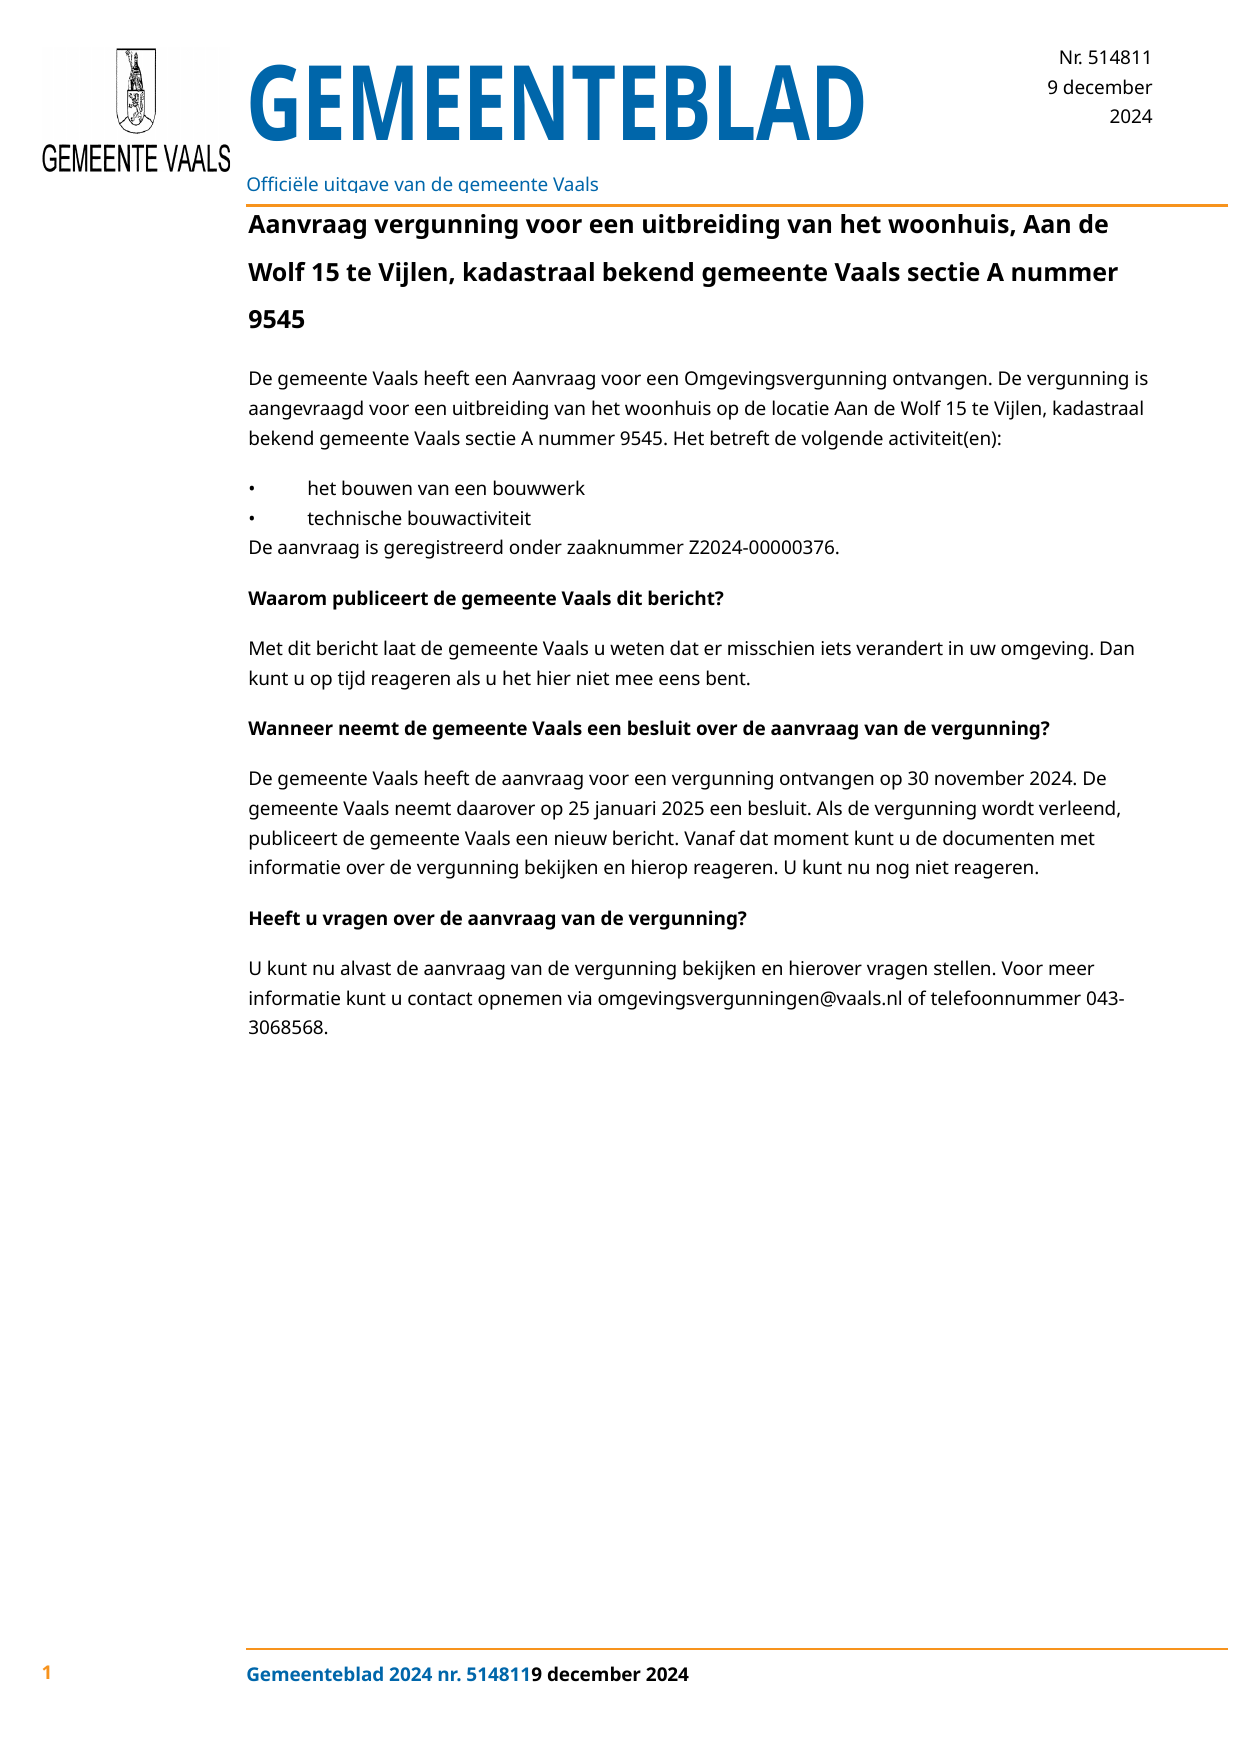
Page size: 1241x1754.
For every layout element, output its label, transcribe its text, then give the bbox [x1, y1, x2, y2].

text Waarom publiceert de gemeente Vaals dit bericht? [248, 585, 1152, 610]
list het bouwen van een bouwwerk [248, 475, 1152, 501]
text U kunt nu alvast de aanvraag van de vergunning bekijken en hierover vragen stellen. Voor meer informatie kunt u contact opnemen via omgevingsvergunningen@vaals.nl of telefoonnummer 043-3068568. [248, 955, 1152, 1040]
text De aanvraag is geregistreerd onder zaaknummer Z2024-00000376. [248, 534, 1152, 560]
text Heeft u vragen over de aanvraag van de vergunning? [248, 905, 1152, 930]
text De gemeente Vaals heeft een Aanvraag voor een Omgevingsvergunning ontvangen. De vergunning is aangevraagd voor een uitbreiding van het woonhuis op de locatie Aan de Wolf 15 te Vijlen, kadastraal bekend gemeente Vaals sectie A nummer 9545. Het betreft de volgende activiteit(en): [248, 366, 1152, 450]
text Aanvraag vergunning voor een uitbreiding van het woonhuis, Aan de Wolf 15 te Vijlen, kadastraal bekend gemeente Vaals sectie A nummer 9545 [248, 207, 1152, 336]
list technische bouwactiviteit [248, 505, 1152, 530]
text Met dit bericht laat de gemeente Vaals u weten dat er misschien iets verandert in uw omgeving. Dan kunt u op tijd reageren als u het hier niet mee eens bent. [248, 635, 1152, 690]
text Wanneer neemt de gemeente Vaals een besluit over de aanvraag van de vergunning? [248, 715, 1152, 741]
picture [41, 47, 231, 172]
text De gemeente Vaals heeft de aanvraag voor een vergunning ontvangen op 30 november 2024. De gemeente Vaals neemt daarover op 25 januari 2025 een besluit. Als de vergunning wordt verleend, publiceert de gemeente Vaals een nieuw bericht. Vanaf dat moment kunt u de documenten met informatie over de vergunning bekijken en hierop reageren. U kunt nu nog niet reageren. [248, 766, 1152, 880]
